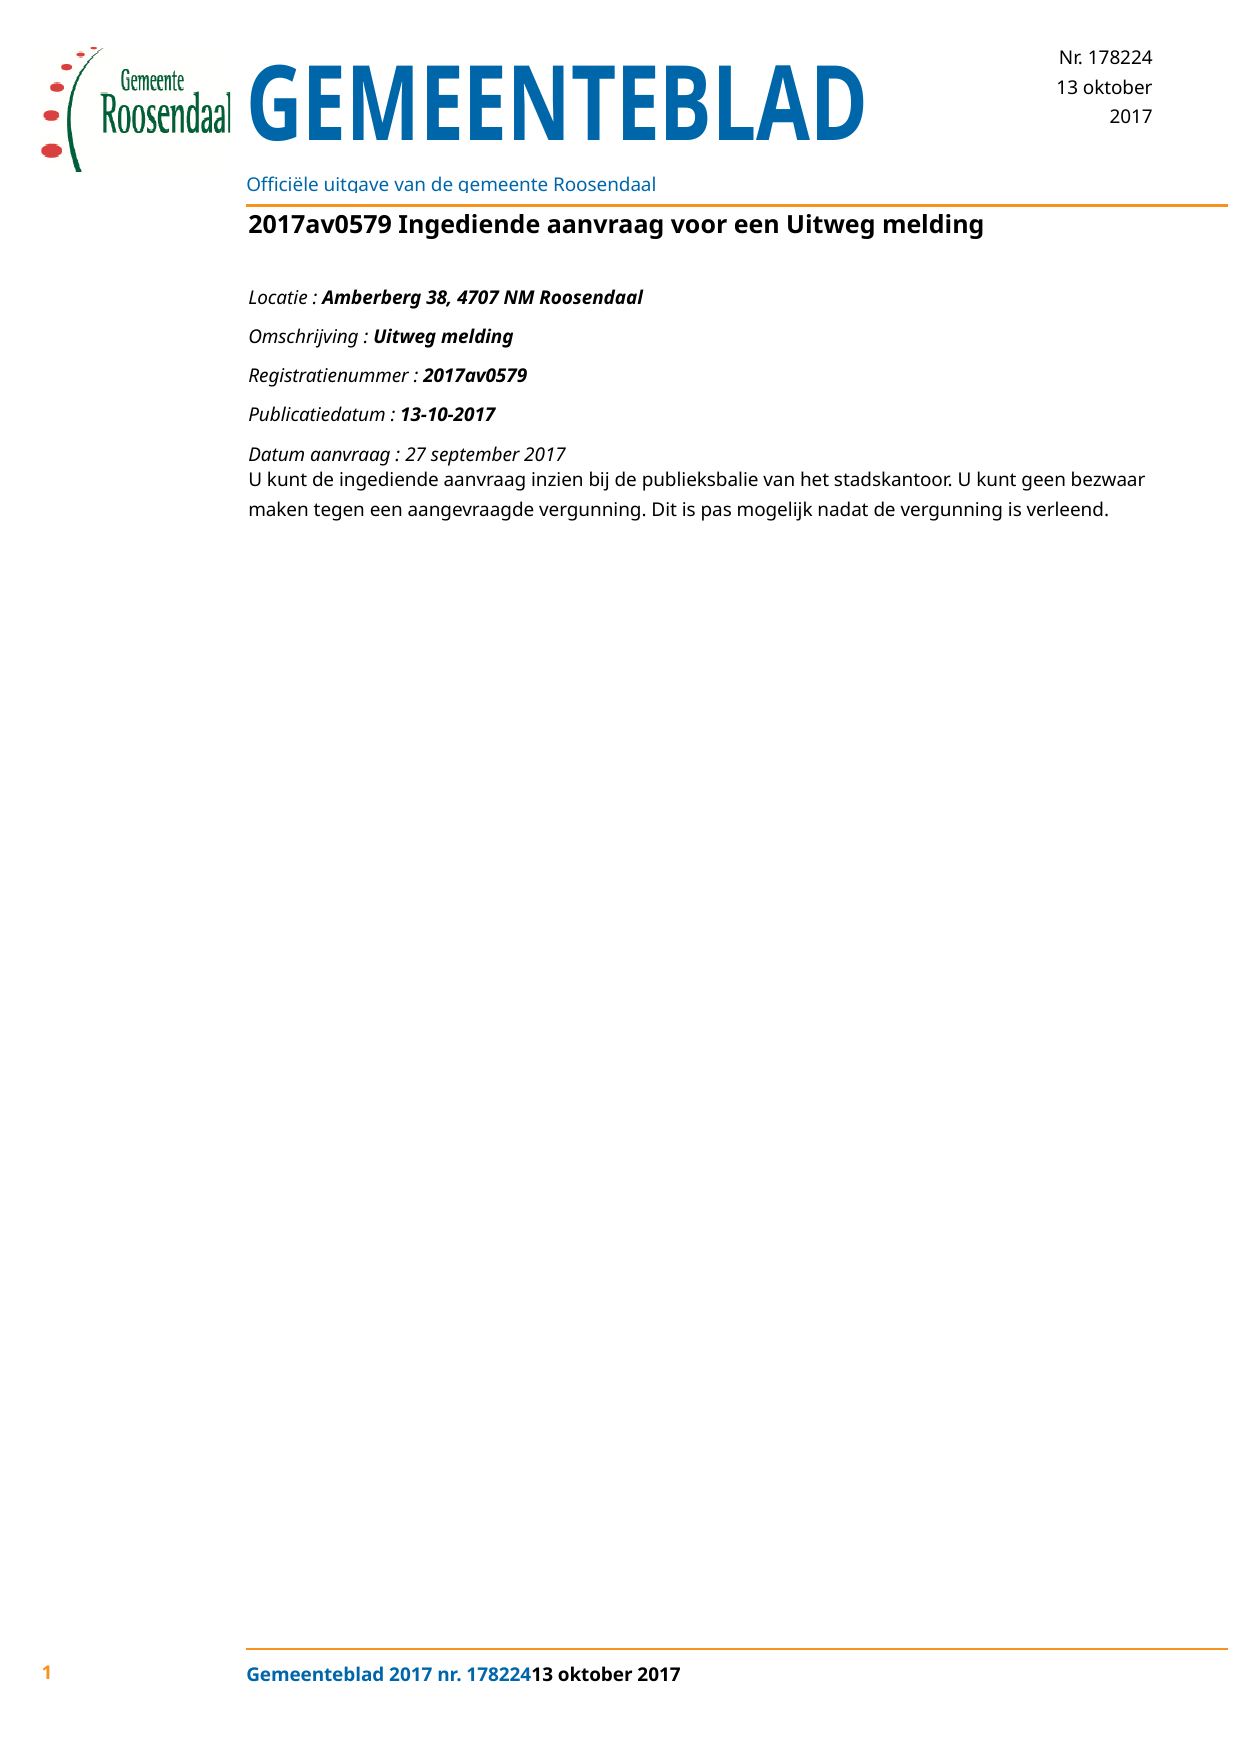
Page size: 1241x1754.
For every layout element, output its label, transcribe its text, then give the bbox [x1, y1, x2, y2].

text Omschrijving : Uitweg melding [248, 323, 1152, 349]
text Datum aanvraag : 27 september 2017 [248, 441, 1152, 467]
text Registratienummer : 2017av0579 [248, 362, 1152, 388]
picture [41, 47, 231, 172]
text 2017av0579 Ingediende aanvraag voor een Uitweg melding [248, 207, 1152, 241]
text U kunt de ingediende aanvraag inzien bij de publieksbalie van het stadskantoor. U kunt geen bezwaar maken tegen een aangevraagde vergunning. Dit is pas mogelijk nadat de vergunning is verleend. [248, 467, 1152, 522]
text Publicatiedatum : 13-10-2017 [248, 402, 1152, 427]
text Locatie : Amberberg 38, 4707 NM Roosendaal [248, 284, 1152, 309]
